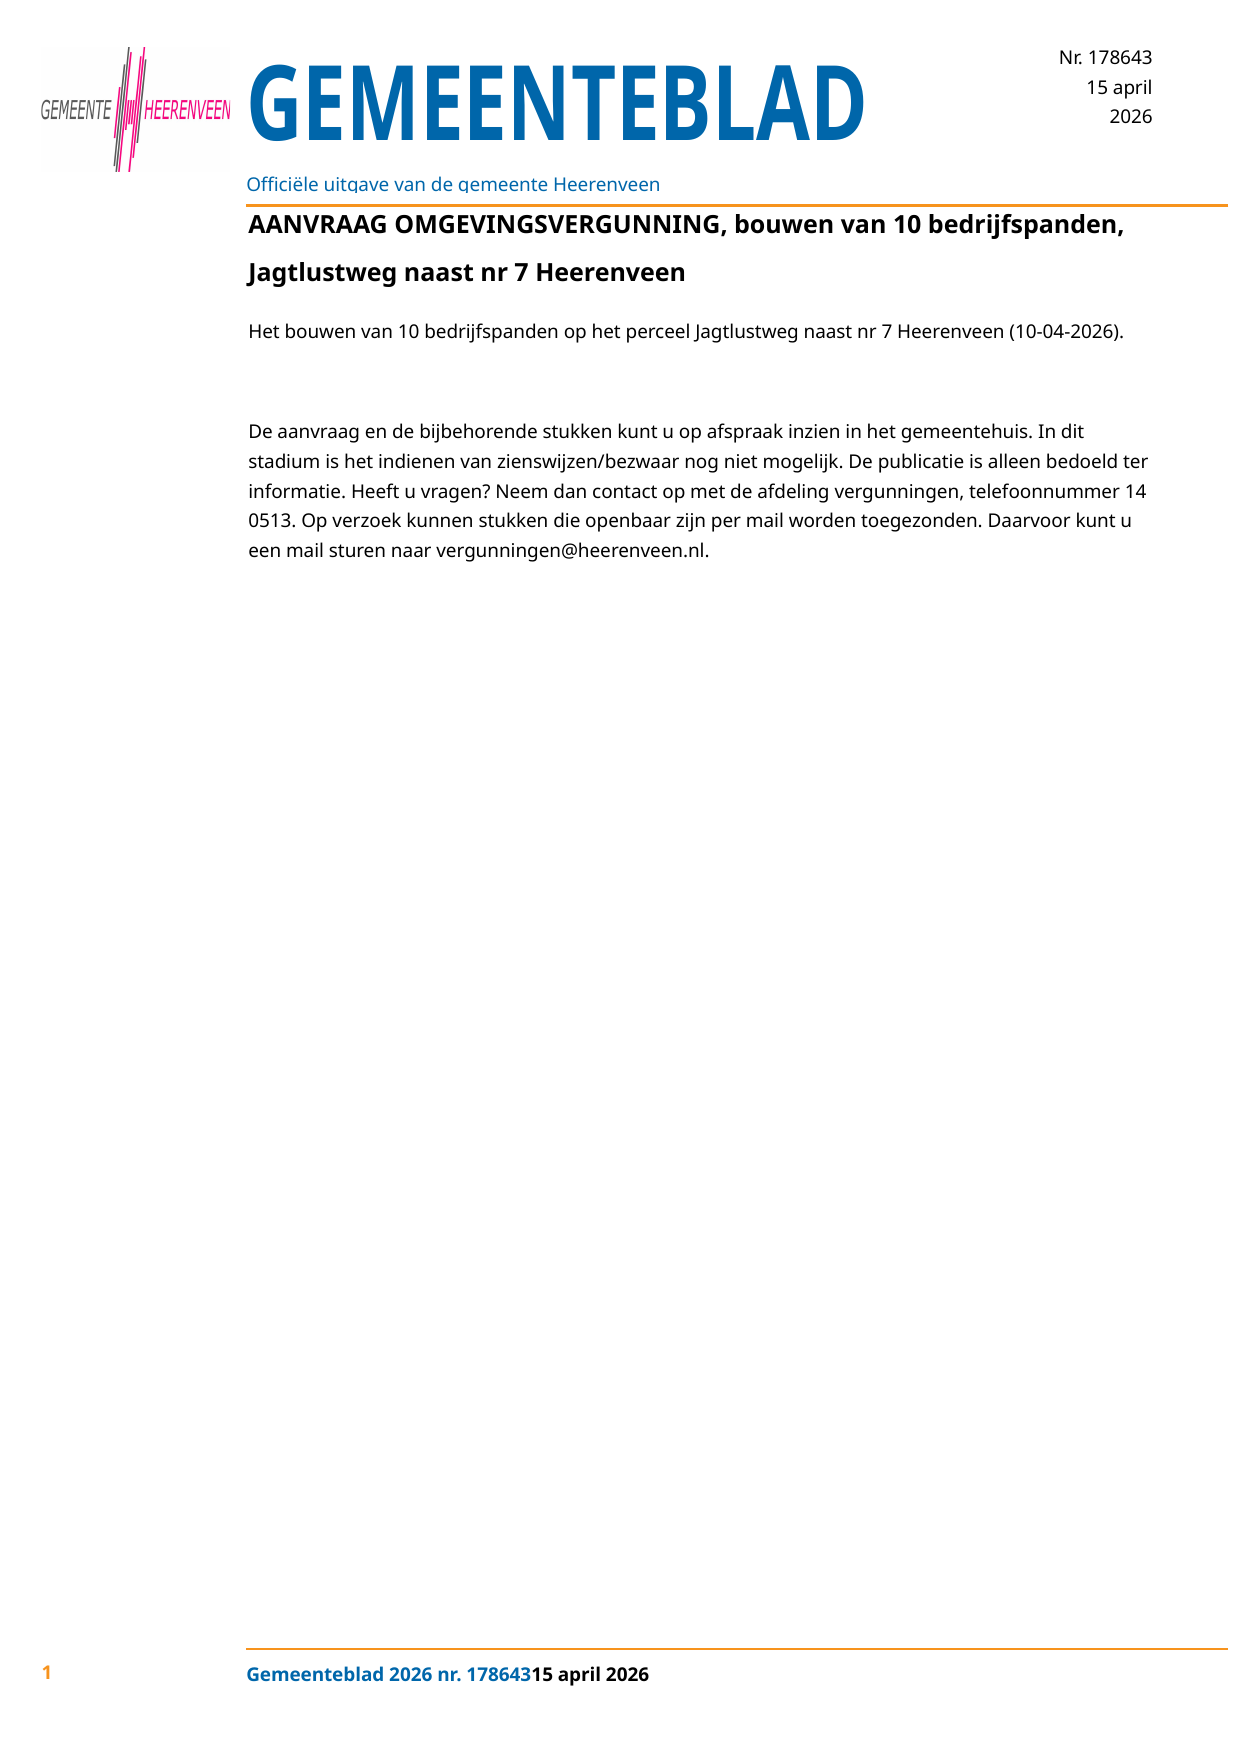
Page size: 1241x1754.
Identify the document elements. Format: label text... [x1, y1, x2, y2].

text AANVRAAG OMGEVINGSVERGUNNING, bouwen van 10 bedrijfspanden, Jagtlustweg naast nr 7 Heerenveen [248, 207, 1152, 288]
text De aanvraag en de bijbehorende stukken kunt u op afspraak inzien in het gemeentehuis. In dit stadium is het indienen van zienswijzen/bezwaar nog niet mogelijk. De publicatie is alleen bedoeld ter informatie. Heeft u vragen? Neem dan contact op met de afdeling vergunningen, telefoonnummer 14 0513. Op verzoek kunnen stukken die openbaar zijn per mail worden toegezonden. Daarvoor kunt u een mail sturen naar vergunningen@heerenveen.nl. [248, 419, 1152, 563]
picture [41, 47, 231, 172]
text Het bouwen van 10 bedrijfspanden op het perceel Jagtlustweg naast nr 7 Heerenveen (10-04-2026). [248, 318, 1152, 344]
